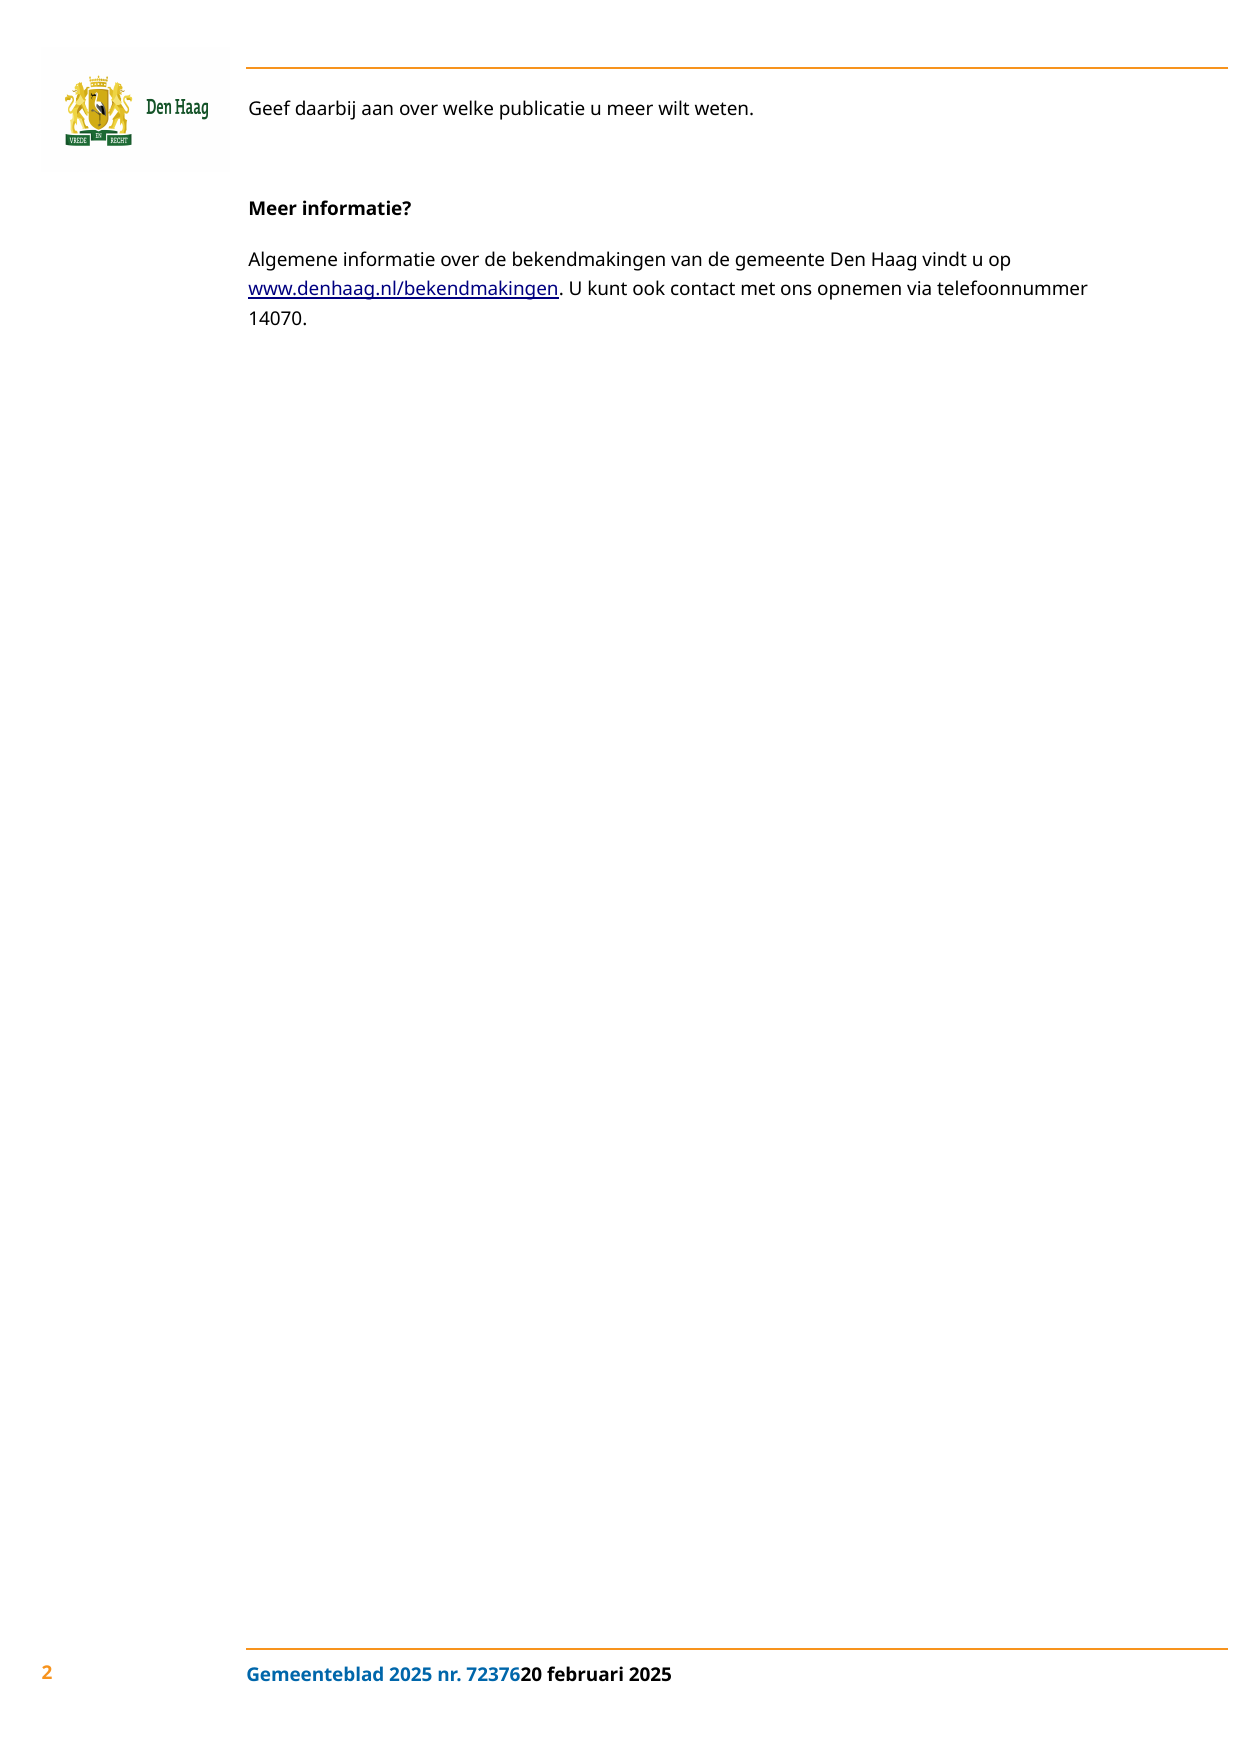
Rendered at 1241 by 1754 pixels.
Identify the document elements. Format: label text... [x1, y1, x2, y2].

picture [41, 47, 231, 172]
text Algemene informatie over de bekendmakingen van de gemeente Den Haag vindt u op www.denhaag.nl/bekendmakingen. U kunt ook contact met ons opnemen via telefoonnummer 14070. [248, 246, 1152, 331]
text Meer informatie? [248, 196, 1152, 221]
text Geef daarbij aan over welke publicatie u meer wilt weten. [248, 95, 1152, 121]
